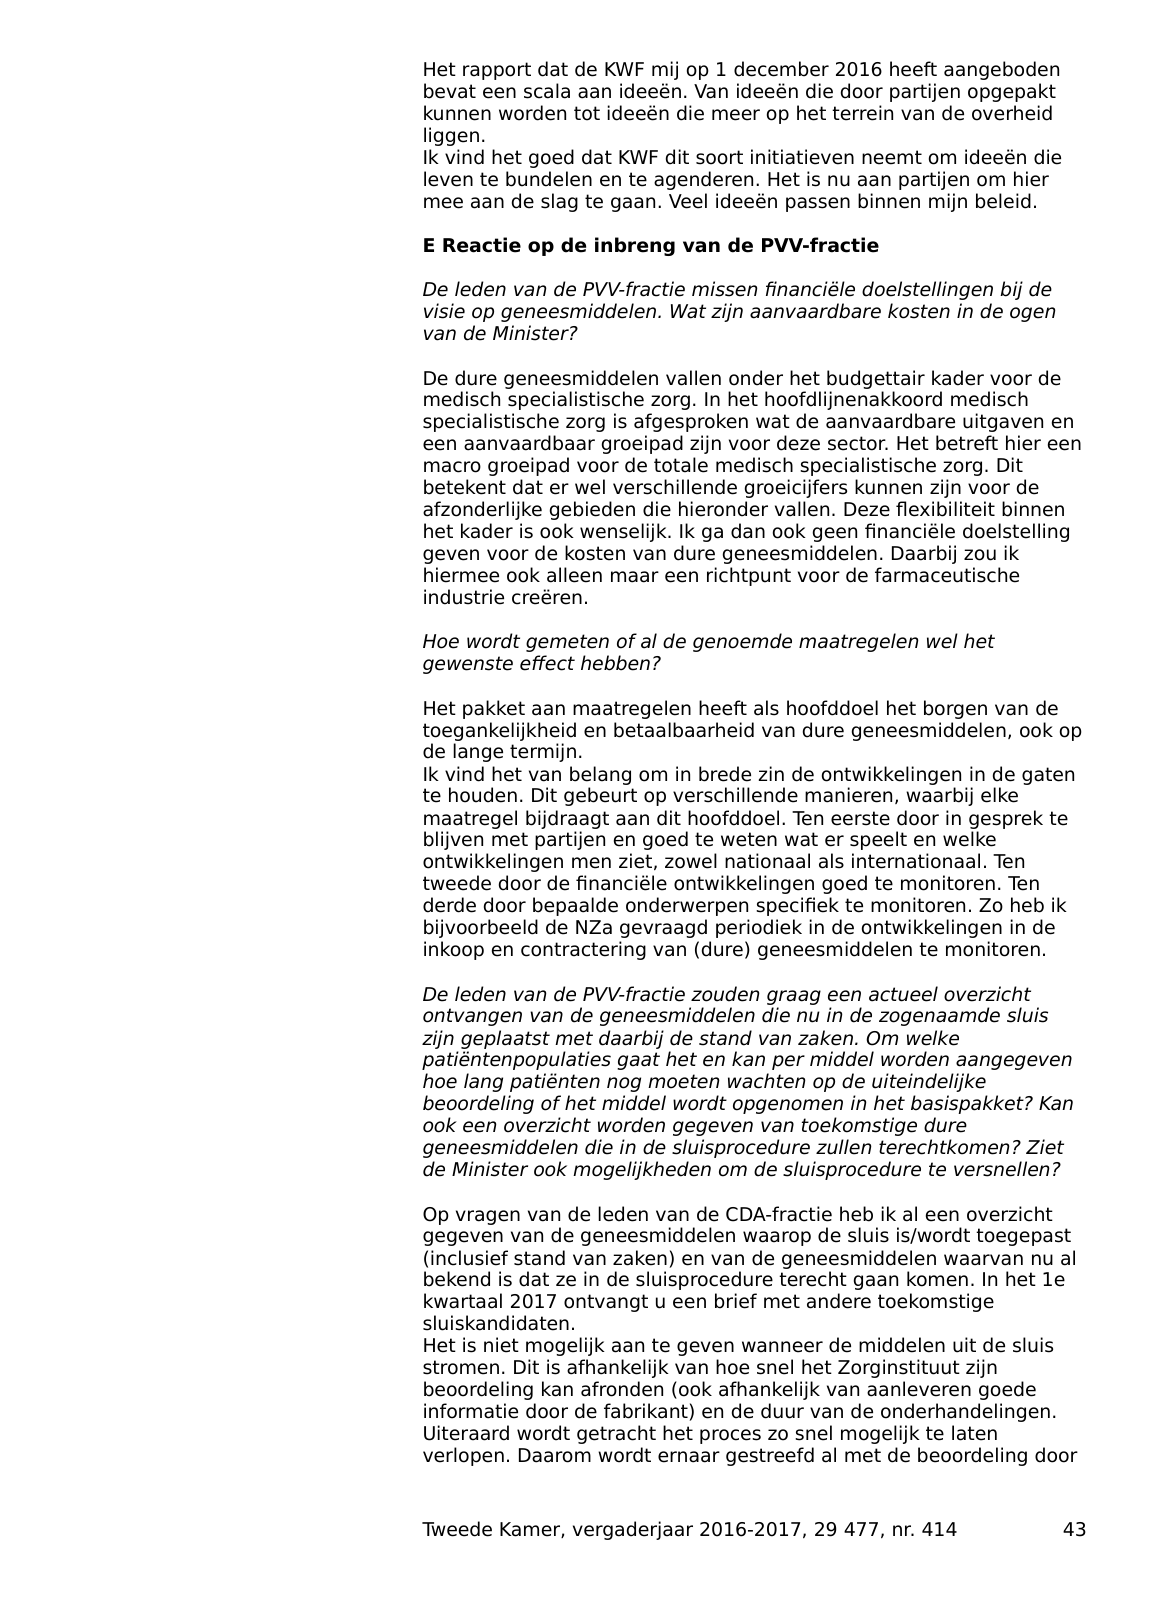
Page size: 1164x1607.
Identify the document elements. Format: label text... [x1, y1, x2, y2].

text Het pakket aan maatregelen heeft als hoofddoel het borgen van de toegankelijkheid en betaalbaarheid van dure geneesmiddelen, ook op de lange termijn. [422, 697, 1087, 763]
subtitle E Reactie op de inbreng van de PVV-fractie [422, 235, 1087, 257]
text De leden van de PVV-fractie zouden graag een actueel overzicht ontvangen van de geneesmiddelen die nu in de zogenaamde sluis zijn geplaatst met daarbij de stand van zaken. Om welke patiëntenpopulaties gaat het en kan per middel worden aangegeven hoe lang patiënten nog moeten wachten op de uiteindelijke beoordeling of het middel wordt opgenomen in het basispakket? Kan ook een overzicht worden gegeven van toekomstige dure geneesmiddelen die in de sluisprocedure zullen terechtkomen? Ziet de Minister ook mogelijkheden om de sluisprocedure te versnellen? [422, 983, 1087, 1181]
text Ik vind het goed dat KWF dit soort initiatieven neemt om ideeën die leven te bundelen en te agenderen. Het is nu aan partijen om hier mee aan de slag te gaan. Veel ideeën passen binnen mijn beleid. [422, 147, 1087, 213]
text Ik vind het van belang om in brede zin de ontwikkelingen in de gaten te houden. Dit gebeurt op verschillende manieren, waarbij elke maatregel bijdraagt aan dit hoofddoel. Ten eerste door in gesprek te blijven met partijen en goed te weten wat er speelt en welke ontwikkelingen men ziet, zowel nationaal als internationaal. Ten tweede door de financiële ontwikkelingen goed te monitoren. Ten derde door bepaalde onderwerpen specifiek te monitoren. Zo heb ik bijvoorbeeld de NZa gevraagd periodiek in de ontwikkelingen in de inkoop en contractering van (dure) geneesmiddelen te monitoren. [422, 763, 1087, 961]
text De dure geneesmiddelen vallen onder het budgettair kader voor de medisch specialistische zorg. In het hoofdlijnenakkoord medisch specialistische zorg is afgesproken wat de aanvaardbare uitgaven en een aanvaardbaar groeipad zijn voor deze sector. Het betreft hier een macro groeipad voor de totale medisch specialistische zorg. Dit betekent dat er wel verschillende groeicijfers kunnen zijn voor de afzonderlijke gebieden die hieronder vallen. Deze flexibiliteit binnen het kader is ook wenselijk. Ik ga dan ook geen financiële doelstelling geven voor de kosten van dure geneesmiddelen. Daarbij zou ik hiermee ook alleen maar een richtpunt voor de farmaceutische industrie creëren. [422, 367, 1087, 609]
text De leden van de PVV-fractie missen financiële doelstellingen bij de visie op geneesmiddelen. Wat zijn aanvaardbare kosten in de ogen van de Minister? [422, 279, 1087, 345]
text Het rapport dat de KWF mij op 1 december 2016 heeft aangeboden bevat een scala aan ideeën. Van ideeën die door partijen opgepakt kunnen worden tot ideeën die meer op het terrein van de overheid liggen. [422, 59, 1087, 147]
text Het is niet mogelijk aan te geven wanneer de middelen uit de sluis stromen. Dit is afhankelijk van hoe snel het Zorginstituut zijn beoordeling kan afronden (ook afhankelijk van aanleveren goede informatie door de fabrikant) en de duur van de onderhandelingen. Uiteraard wordt getracht het proces zo snel mogelijk te laten verlopen. Daarom wordt ernaar gestreefd al met de beoordeling door [422, 1335, 1087, 1467]
text Op vragen van de leden van de CDA-fractie heb ik al een overzicht gegeven van de geneesmiddelen waarop de sluis is/wordt toegepast (inclusief stand van zaken) en van de geneesmiddelen waarvan nu al bekend is dat ze in de sluisprocedure terecht gaan komen. In het 1e kwartaal 2017 ontvangt u een brief met andere toekomstige sluiskandidaten. [422, 1203, 1087, 1335]
text Hoe wordt gemeten of al de genoemde maatregelen wel het gewenste effect hebben? [422, 631, 1087, 675]
